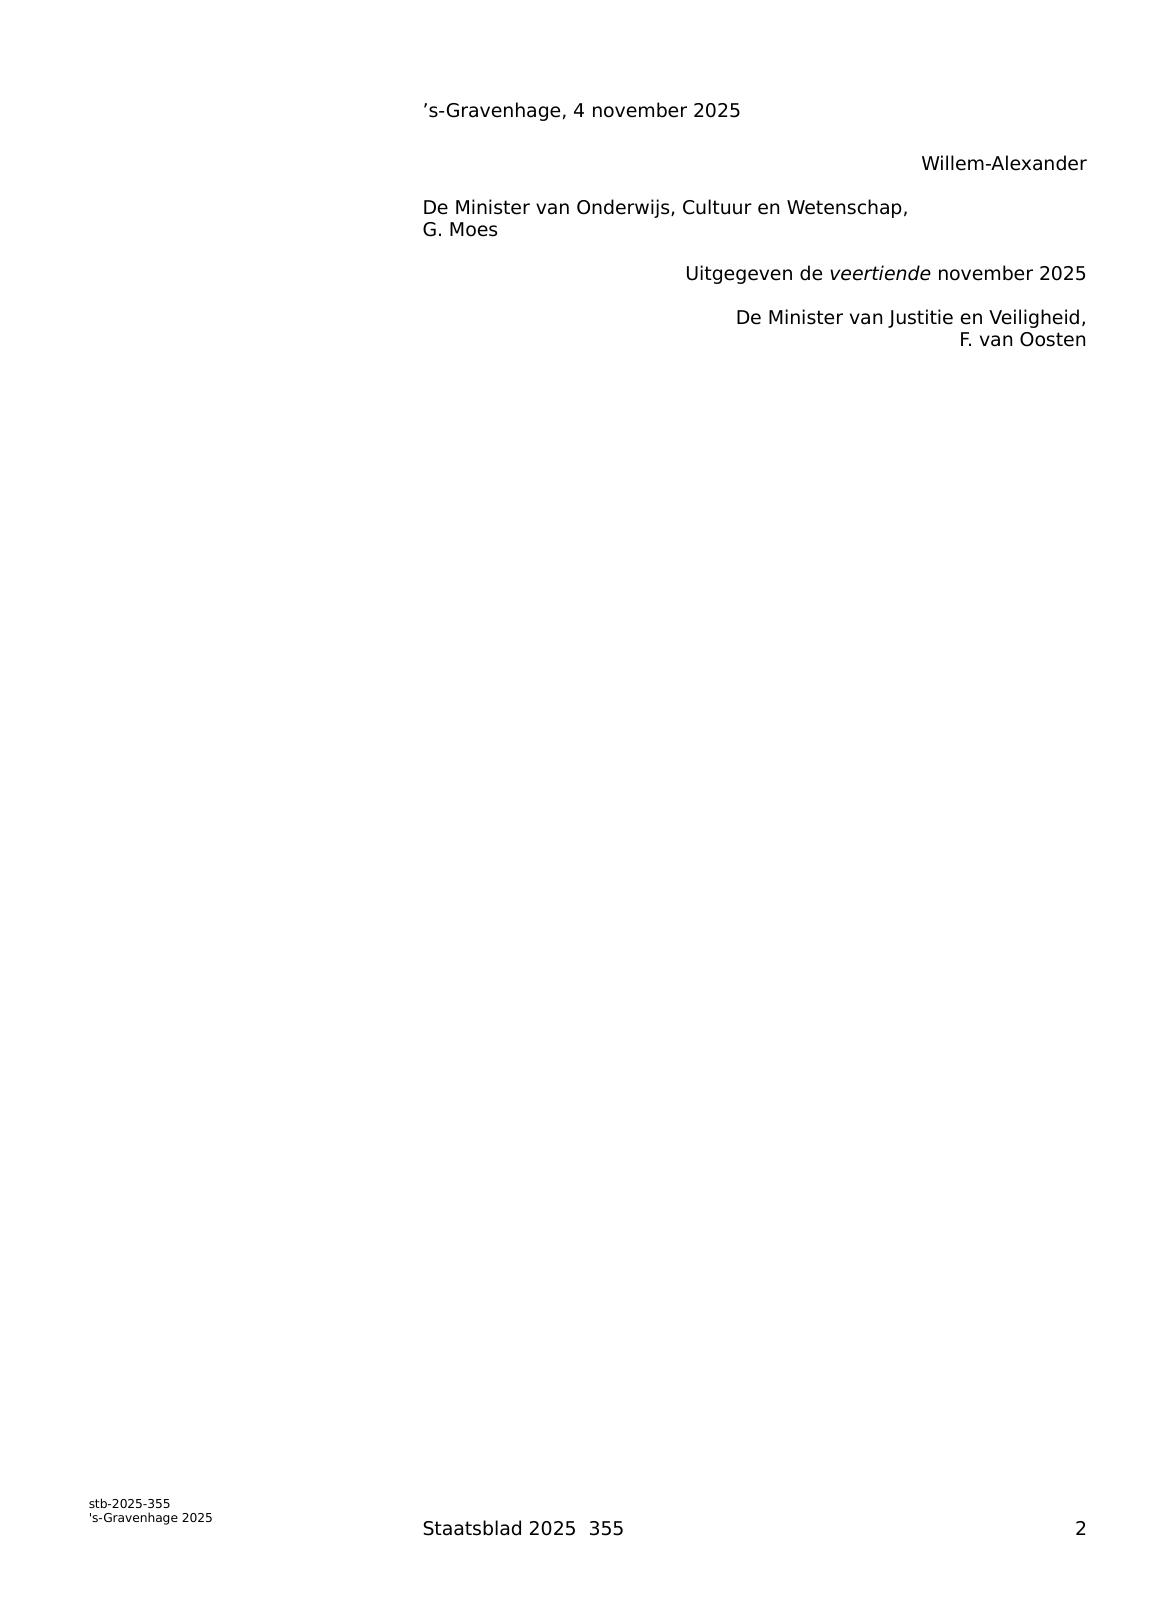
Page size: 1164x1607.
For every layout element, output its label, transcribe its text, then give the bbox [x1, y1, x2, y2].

text Willem-Alexander [422, 152, 1087, 174]
text stb-2025-355 [88, 1497, 323, 1511]
text ’s-Gravenhage, 4 november 2025 [422, 100, 1087, 122]
text De Minister van Justitie en Veiligheid, F. van Oosten [422, 307, 1087, 351]
text 's-Gravenhage 2025 [88, 1511, 323, 1525]
text De Minister van Onderwijs, Cultuur en Wetenschap, G. Moes [422, 197, 1087, 241]
text Uitgegeven de veertiende november 2025 [422, 263, 1087, 285]
